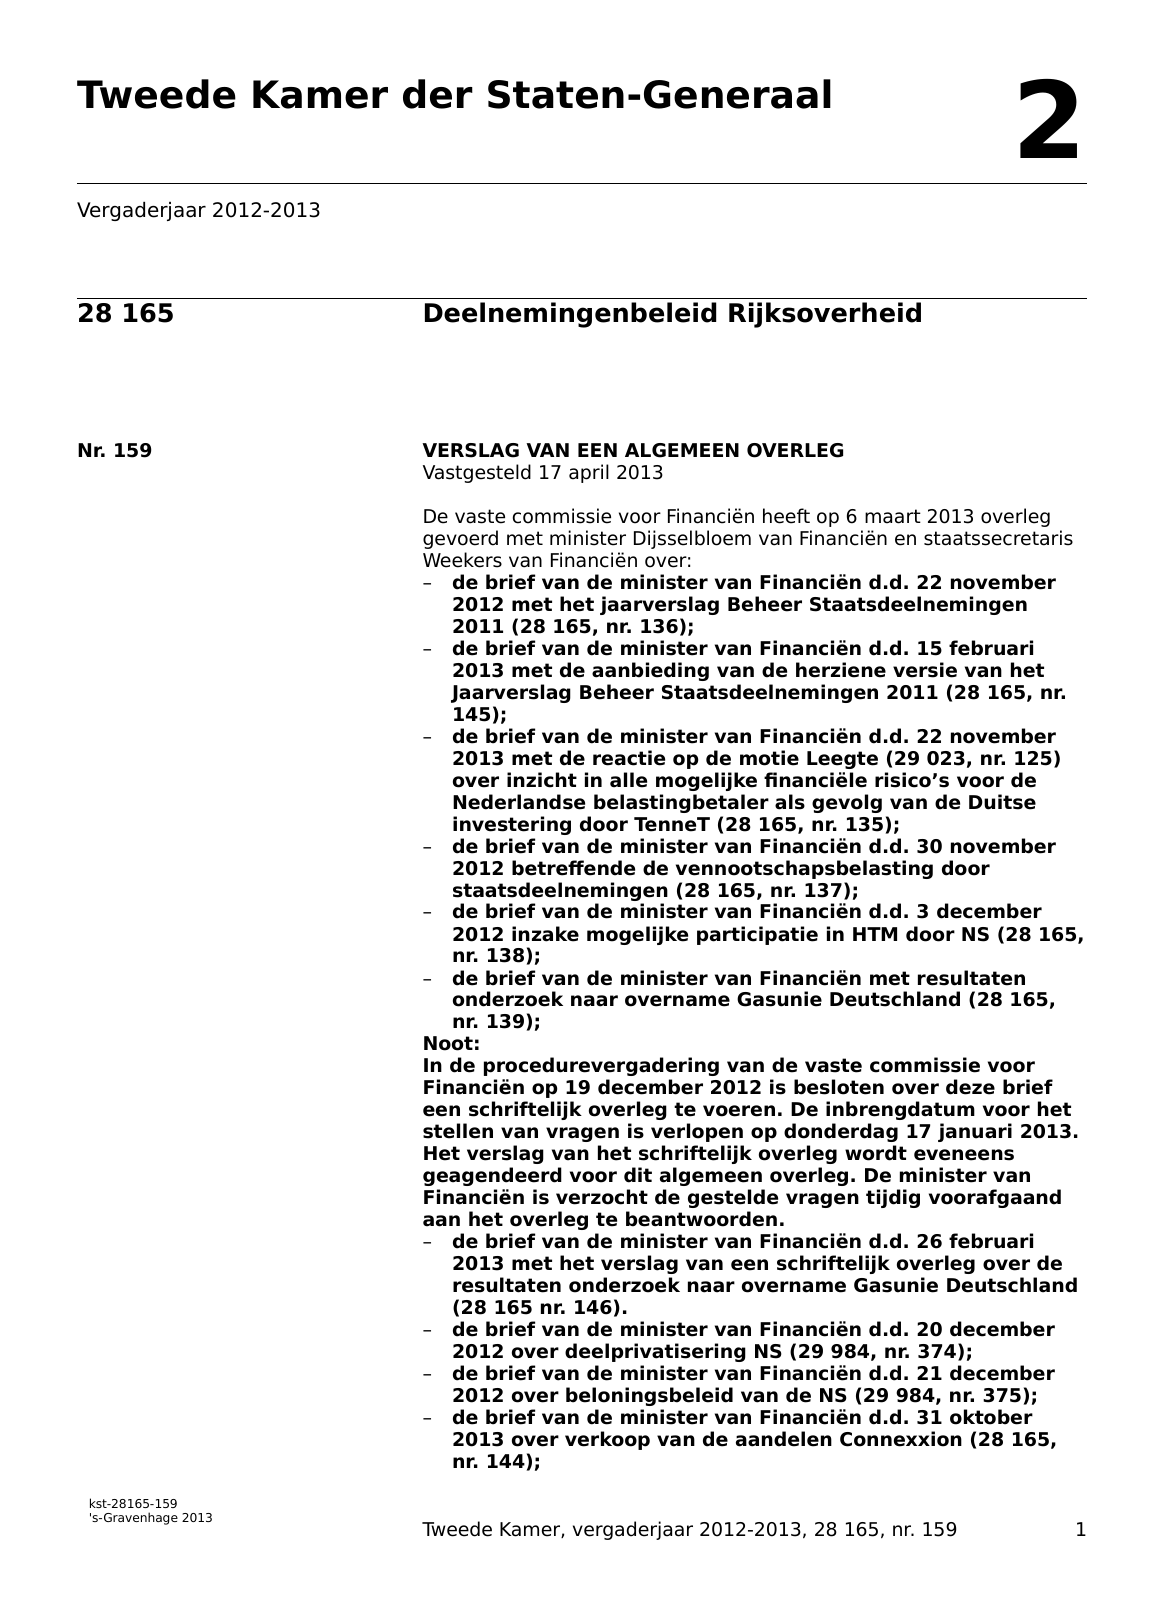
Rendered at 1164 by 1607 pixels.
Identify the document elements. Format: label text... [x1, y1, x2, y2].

text – de brief van de minister van Financiën d.d. 26 februari 2013 met het verslag van een schriftelijk overleg over de resultaten onderzoek naar overname Gasunie Deutschland (28 165 nr. 146). [422, 1231, 1087, 1319]
text Noot: [422, 1033, 1087, 1055]
text – de brief van de minister van Financiën d.d. 22 november 2013 met de reactie op de motie Leegte (29 023, nr. 125) over inzicht in alle mogelijke financiële risico’s voor de Nederlandse belastingbetaler als gevolg van de Duitse investering door TenneT (28 165, nr. 135); [422, 726, 1087, 836]
text – de brief van de minister van Financiën met resultaten onderzoek naar overname Gasunie Deutschland (28 165, nr. 139); [422, 967, 1087, 1033]
text – de brief van de minister van Financiën d.d. 3 december 2012 inzake mogelijke participatie in HTM door NS (28 165, nr. 138); [422, 901, 1087, 967]
text In de procedurevergadering van de vaste commissie voor Financiën op 19 december 2012 is besloten over deze brief een schriftelijk overleg te voeren. De inbrengdatum voor het stellen van vragen is verlopen op donderdag 17 januari 2013. Het verslag van het schriftelijk overleg wordt eveneens geagendeerd voor dit algemeen overleg. De minister van Financiën is verzocht de gestelde vragen tijdig voorafgaand aan het overleg te beantwoorden. [422, 1055, 1087, 1231]
text kst-28165-159 [88, 1497, 323, 1511]
table_header 2 [886, 59, 1087, 183]
text – de brief van de minister van Financiën d.d. 31 oktober 2013 over verkoop van de aandelen Connexxion (28 165, nr. 144); [422, 1407, 1087, 1473]
table_header Tweede Kamer der Staten-Generaal [77, 59, 886, 183]
text 's-Gravenhage 2013 [88, 1511, 323, 1525]
subtitle 28 165 Deelnemingenbeleid Rijksoverheid [77, 299, 1087, 329]
text – de brief van de minister van Financiën d.d. 15 februari 2013 met de aanbieding van de herziene versie van het Jaarverslag Beheer Staatsdeelnemingen 2011 (28 165, nr. 145); [422, 638, 1087, 726]
text – de brief van de minister van Financiën d.d. 20 december 2012 over deelprivatisering NS (29 984, nr. 374); [422, 1319, 1087, 1363]
text – de brief van de minister van Financiën d.d. 22 november 2012 met het jaarverslag Beheer Staatsdeelnemingen 2011 (28 165, nr. 136); [422, 572, 1087, 638]
text – de brief van de minister van Financiën d.d. 30 november 2012 betreffende de vennootschapsbelasting door staatsdeelnemingen (28 165, nr. 137); [422, 836, 1087, 901]
table_cell Vergaderjaar 2012-2013 [77, 184, 1087, 298]
text Vastgesteld 17 april 2013 [422, 462, 1087, 484]
text – de brief van de minister van Financiën d.d. 21 december 2012 over beloningsbeleid van de NS (29 984, nr. 375); [422, 1363, 1087, 1407]
subtitle Nr. 159 VERSLAG VAN EEN ALGEMEEN OVERLEG [77, 440, 1087, 462]
text De vaste commissie voor Financiën heeft op 6 maart 2013 overleg gevoerd met minister Dijsselbloem van Financiën en staatssecretaris Weekers van Financiën over: [422, 506, 1087, 572]
